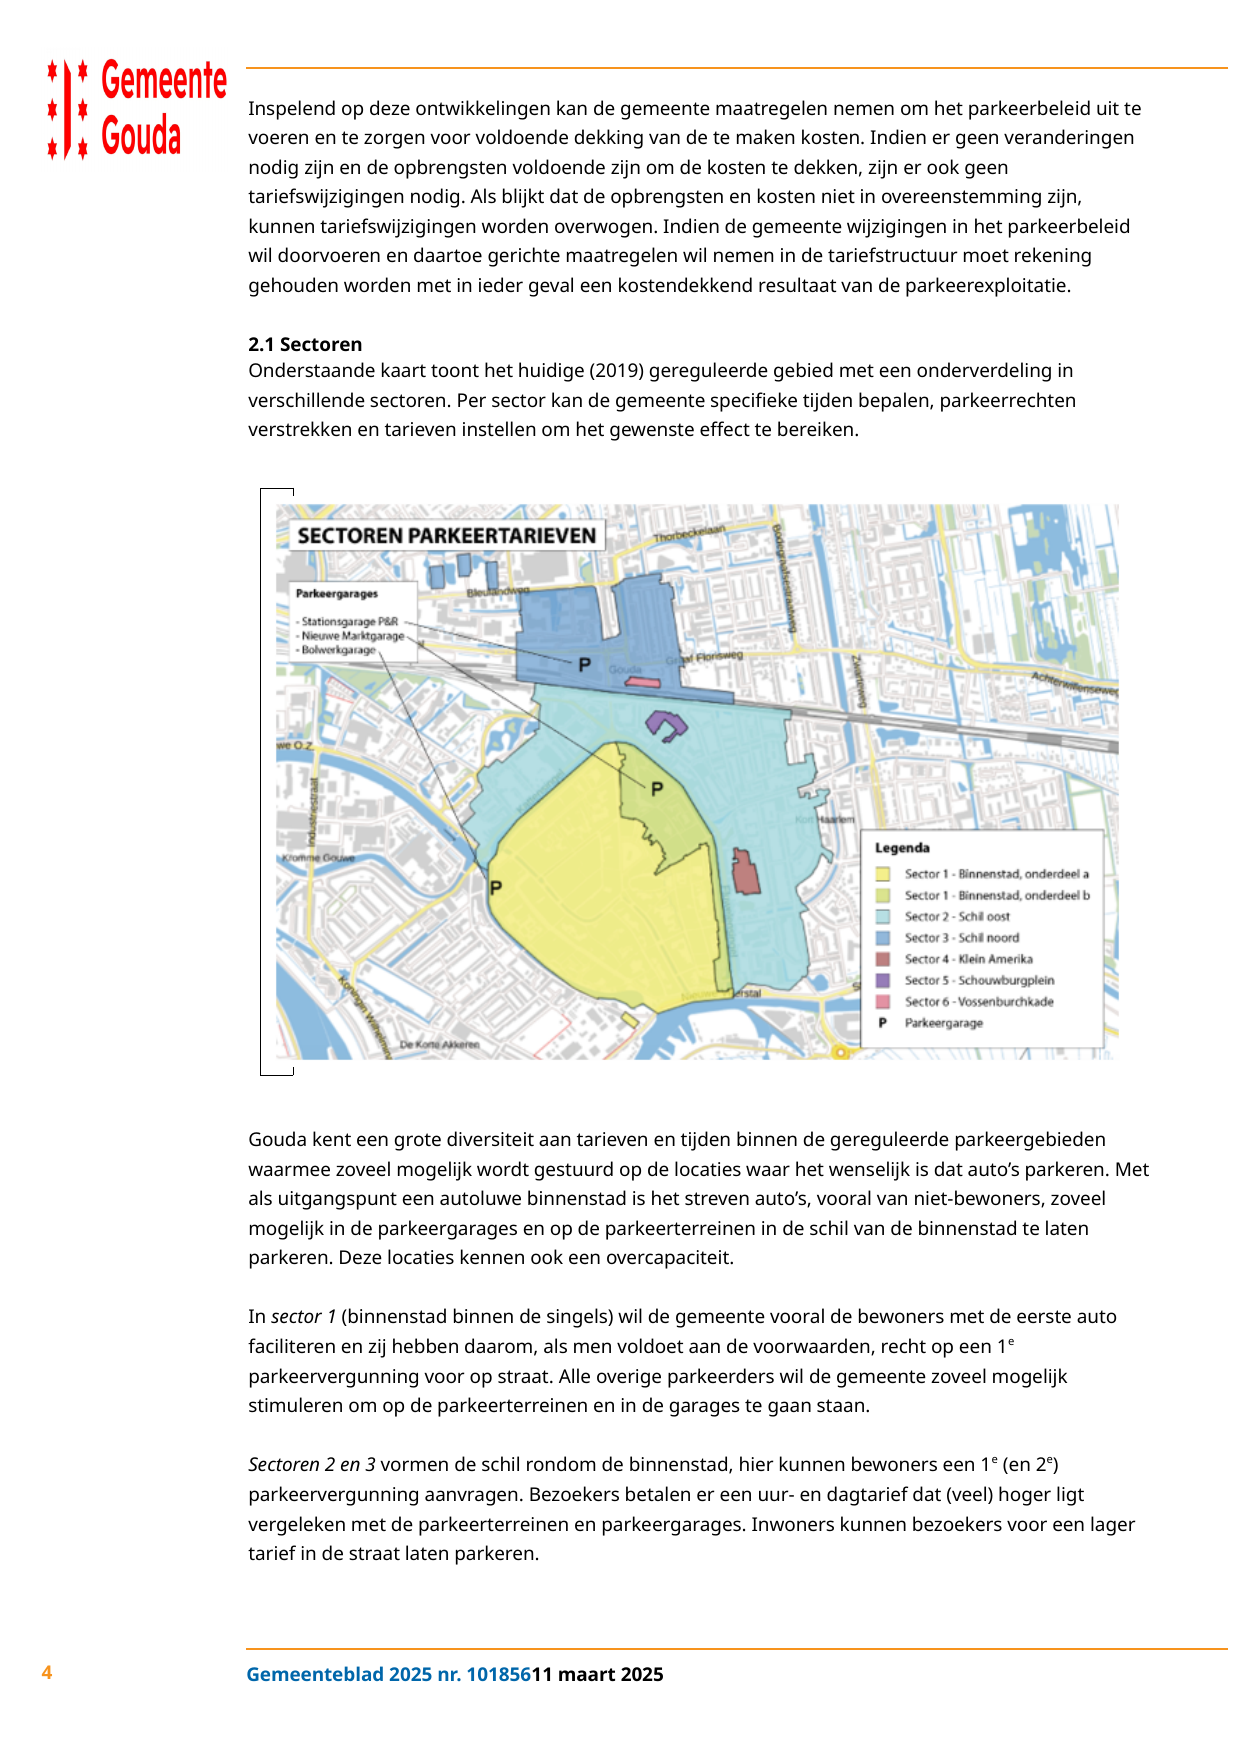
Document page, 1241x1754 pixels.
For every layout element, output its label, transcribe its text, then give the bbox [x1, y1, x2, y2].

text Inspelend op deze ontwikkelingen kan de gemeente maatregelen nemen om het parkeerbeleid uit te voeren en te zorgen voor voldoende dekking van de te maken kosten. Indien er geen veranderingen nodig zijn en de opbrengsten voldoende zijn om de kosten te dekken, zijn er ook geen tariefswijzigingen nodig. Als blijkt dat de opbrengsten en kosten niet in overeenstemming zijn, kunnen tariefswijzigingen worden overwogen. Indien de gemeente wijzigingen in het parkeerbeleid wil doorvoeren en daartoe gerichte maatregelen wil nemen in de tariefstructuur moet rekening gehouden worden met in ieder geval een kostendekkend resultaat van de parkeerexploitatie. [248, 95, 1152, 298]
text Onderstaande kaart toont het huidige (2019) gereguleerde gebied met een onderverdeling in verschillende sectoren. Per sector kan de gemeente specifieke tijden bepalen, parkeerrechten verstrekken en tarieven instellen om het gewenste effect te bereiken. [248, 357, 1152, 442]
text Sectoren 2 en 3 vormen de schil rondom de binnenstad, hier kunnen bewoners een 1e (en 2e) parkeervergunning aanvragen. Bezoekers betalen er een uur- en dagtarief dat (veel) hoger ligt vergeleken met de parkeerterreinen en parkeergarages. Inwoners kunnen bezoekers voor een lager tarief in de straat laten parkeren. [248, 1452, 1152, 1566]
picture [41, 47, 231, 172]
text 2.1 Sectoren [248, 331, 1152, 357]
text Gouda kent een grote diversiteit aan tarieven en tijden binnen de gereguleerde parkeergebieden waarmee zoveel mogelijk wordt gestuurd op de locaties waar het wenselijk is dat auto’s parkeren. Met als uitgangspunt een autoluwe binnenstad is het streven auto’s, vooral van niet-bewoners, zoveel mogelijk in de parkeergarages en op de parkeerterreinen in de schil van de binnenstad te laten parkeren. Deze locaties kennen ook een overcapaciteit. [248, 1126, 1152, 1270]
picture [268, 496, 1125, 1067]
text In sector 1 (binnenstad binnen de singels) wil de gemeente vooral de bewoners met de eerste auto faciliteren en zij hebben daarom, als men voldoet aan de voorwaarden, recht op een 1e parkeervergunning voor op straat. Alle overige parkeerders wil de gemeente zoveel mogelijk stimuleren om op de parkeerterreinen en in de garages te gaan staan. [248, 1304, 1152, 1418]
